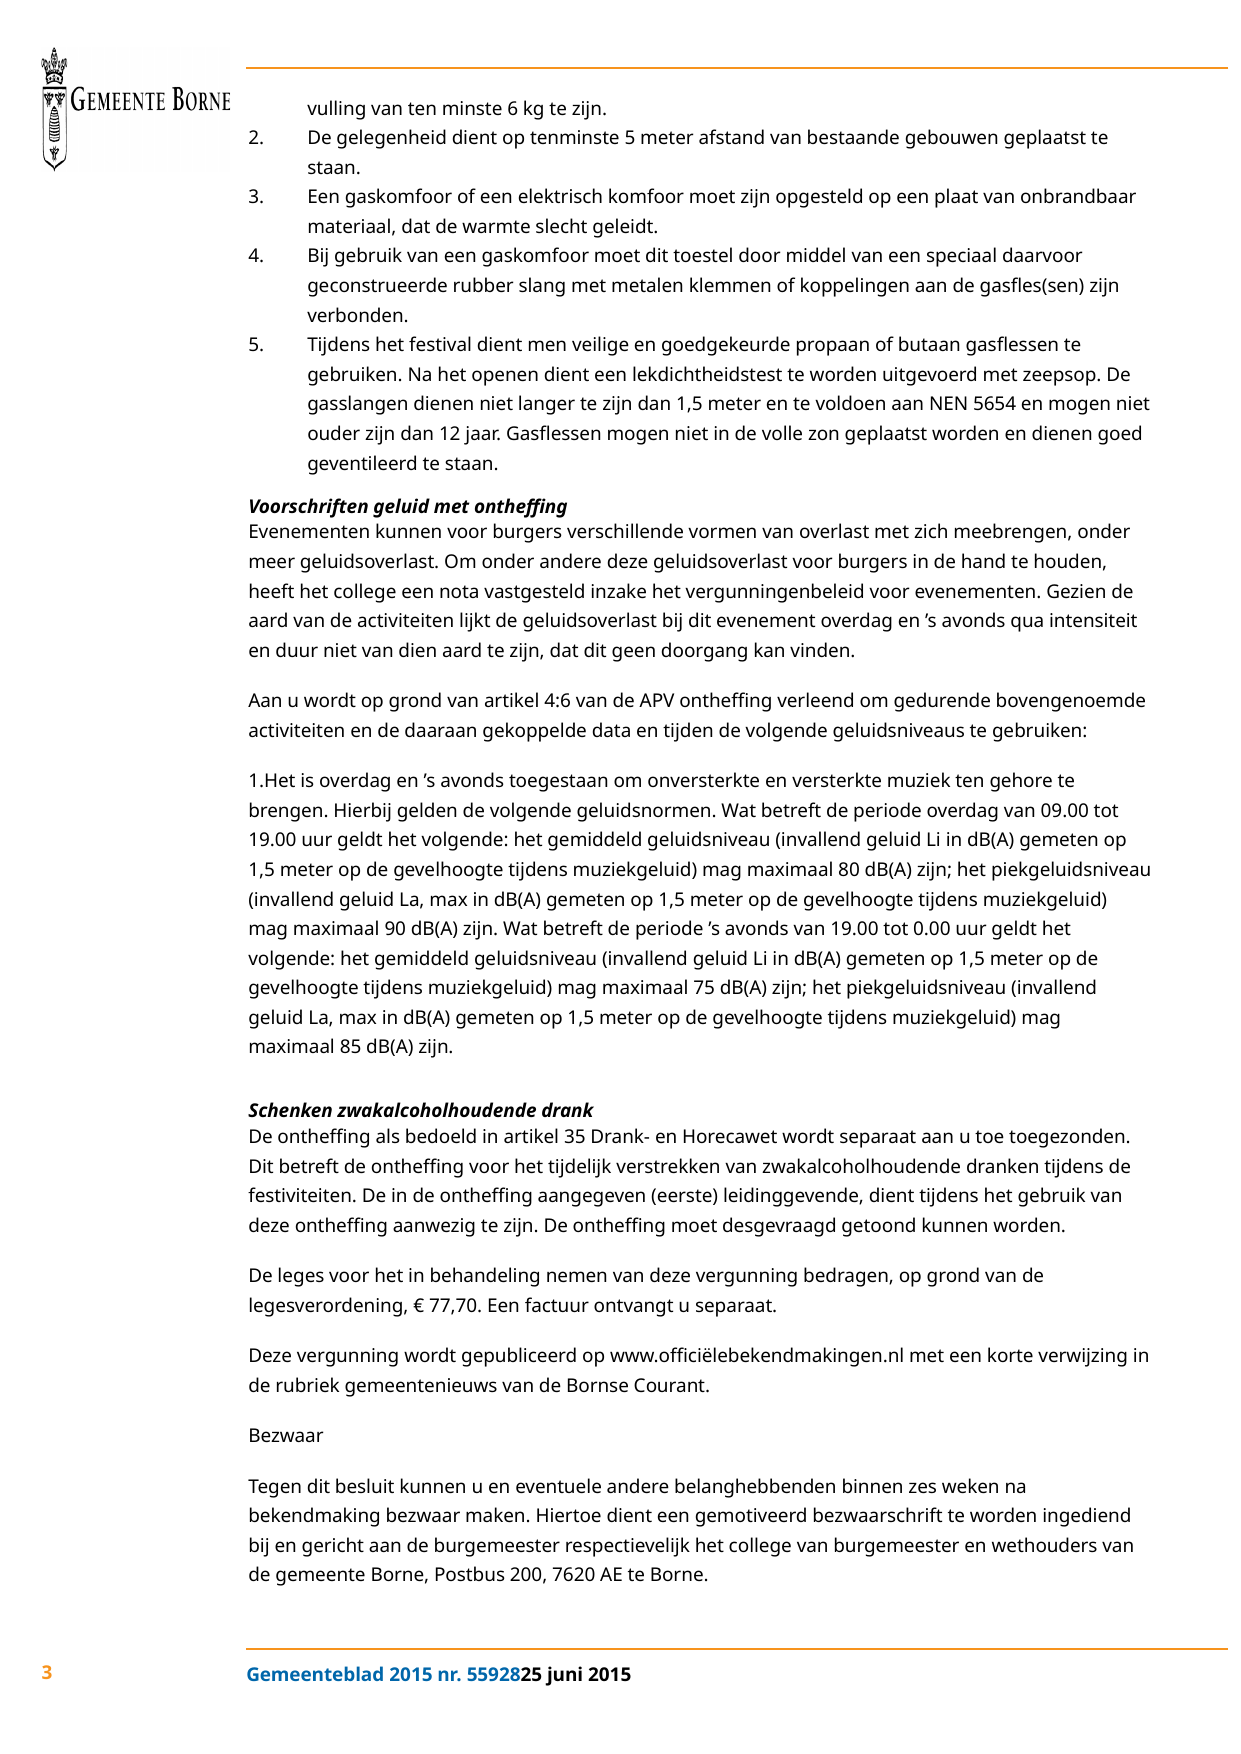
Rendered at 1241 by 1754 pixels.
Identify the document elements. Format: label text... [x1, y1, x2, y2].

text De ontheffing als bedoeld in artikel 35 Drank- en Horecawet wordt separaat aan u toe toegezonden. Dit betreft de ontheffing voor het tijdelijk verstrekken van zwakalcoholhoudende dranken tijdens de festiviteiten. De in de ontheffing aangegeven (eerste) leidinggevende, dient tijdens het gebruik van deze ontheffing aanwezig te zijn. De ontheffing moet desgevraagd getoond kunnen worden. [248, 1123, 1152, 1238]
list Tijdens het festival dient men veilige en goedgekeurde propaan of butaan gasflessen te gebruiken. Na het openen dient een lekdichtheidstest te worden uitgevoerd met zeepsop. De gasslangen dienen niet langer te zijn dan 1,5 meter en te voldoen aan NEN 5654 en mogen niet ouder zijn dan 12 jaar. Gasflessen mogen niet in de volle zon geplaatst worden en dienen goed geventileerd te staan. [248, 331, 1152, 476]
text Voorschriften geluid met ontheffing [248, 493, 1152, 519]
list Bij gebruik van een gaskomfoor moet dit toestel door middel van een speciaal daarvoor geconstrueerde rubber slang met metalen klemmen of koppelingen aan de gasfles(sen) zijn verbonden. [248, 243, 1152, 328]
text Bezwaar [248, 1422, 1152, 1448]
list De gelegenheid dient op tenminste 5 meter afstand van bestaande gebouwen geplaatst te staan. [248, 124, 1152, 180]
text Schenken zwakalcoholhoudende drank [248, 1098, 1152, 1123]
text Tegen dit besluit kunnen u en eventuele andere belanghebbenden binnen zes weken na bekendmaking bezwaar maken. Hiertoe dient een gemotiveerd bezwaarschrift te worden ingediend bij en gericht aan de burgemeester respectievelijk het college van burgemeester en wethouders van de gemeente Borne, Postbus 200, 7620 AE te Borne. [248, 1473, 1152, 1587]
text Aan u wordt op grond van artikel 4:6 van de APV ontheffing verleend om gedurende bovengenoemde activiteiten en de daaraan gekoppelde data en tijden de volgende geluidsniveaus te gebruiken: [248, 687, 1152, 743]
text 1.Het is overdag en ’s avonds toegestaan om onversterkte en versterkte muziek ten gehore te brengen. Hierbij gelden de volgende geluidsnormen. Wat betreft de periode overdag van 09.00 tot 19.00 uur geldt het volgende: het gemiddeld geluidsniveau (invallend geluid Li in dB(A) gemeten op 1,5 meter op de gevelhoogte tijdens muziekgeluid) mag maximaal 80 dB(A) zijn; het piekgeluidsniveau (invallend geluid La, max in dB(A) gemeten op 1,5 meter op de gevelhoogte tijdens muziekgeluid) mag maximaal 90 dB(A) zijn. Wat betreft de periode ’s avonds van 19.00 tot 0.00 uur geldt het volgende: het gemiddeld geluidsniveau (invallend geluid Li in dB(A) gemeten op 1,5 meter op de gevelhoogte tijdens muziekgeluid) mag maximaal 75 dB(A) zijn; het piekgeluidsniveau (invallend geluid La, max in dB(A) gemeten op 1,5 meter op de gevelhoogte tijdens muziekgeluid) mag maximaal 85 dB(A) zijn. [248, 767, 1152, 1059]
picture [41, 47, 231, 172]
text Deze vergunning wordt gepubliceerd op www.officiëlebekendmakingen.nl met een korte verwijzing in de rubriek gemeentenieuws van de Bornse Courant. [248, 1342, 1152, 1398]
list vulling van ten minste 6 kg te zijn. [248, 95, 1152, 121]
text De leges voor het in behandeling nemen van deze vergunning bedragen, op grond van de legesverordening, € 77,70. Een factuur ontvangt u separaat. [248, 1262, 1152, 1318]
list Een gaskomfoor of een elektrisch komfoor moet zijn opgesteld op een plaat van onbrandbaar materiaal, dat de warmte slecht geleidt. [248, 183, 1152, 239]
text Evenementen kunnen voor burgers verschillende vormen van overlast met zich meebrengen, onder meer geluidsoverlast. Om onder andere deze geluidsoverlast voor burgers in de hand te houden, heeft het college een nota vastgesteld inzake het vergunningenbeleid voor evenementen. Gezien de aard van de activiteiten lijkt de geluidsoverlast bij dit evenement overdag en ’s avonds qua intensiteit en duur niet van dien aard te zijn, dat dit geen doorgang kan vinden. [248, 519, 1152, 663]
